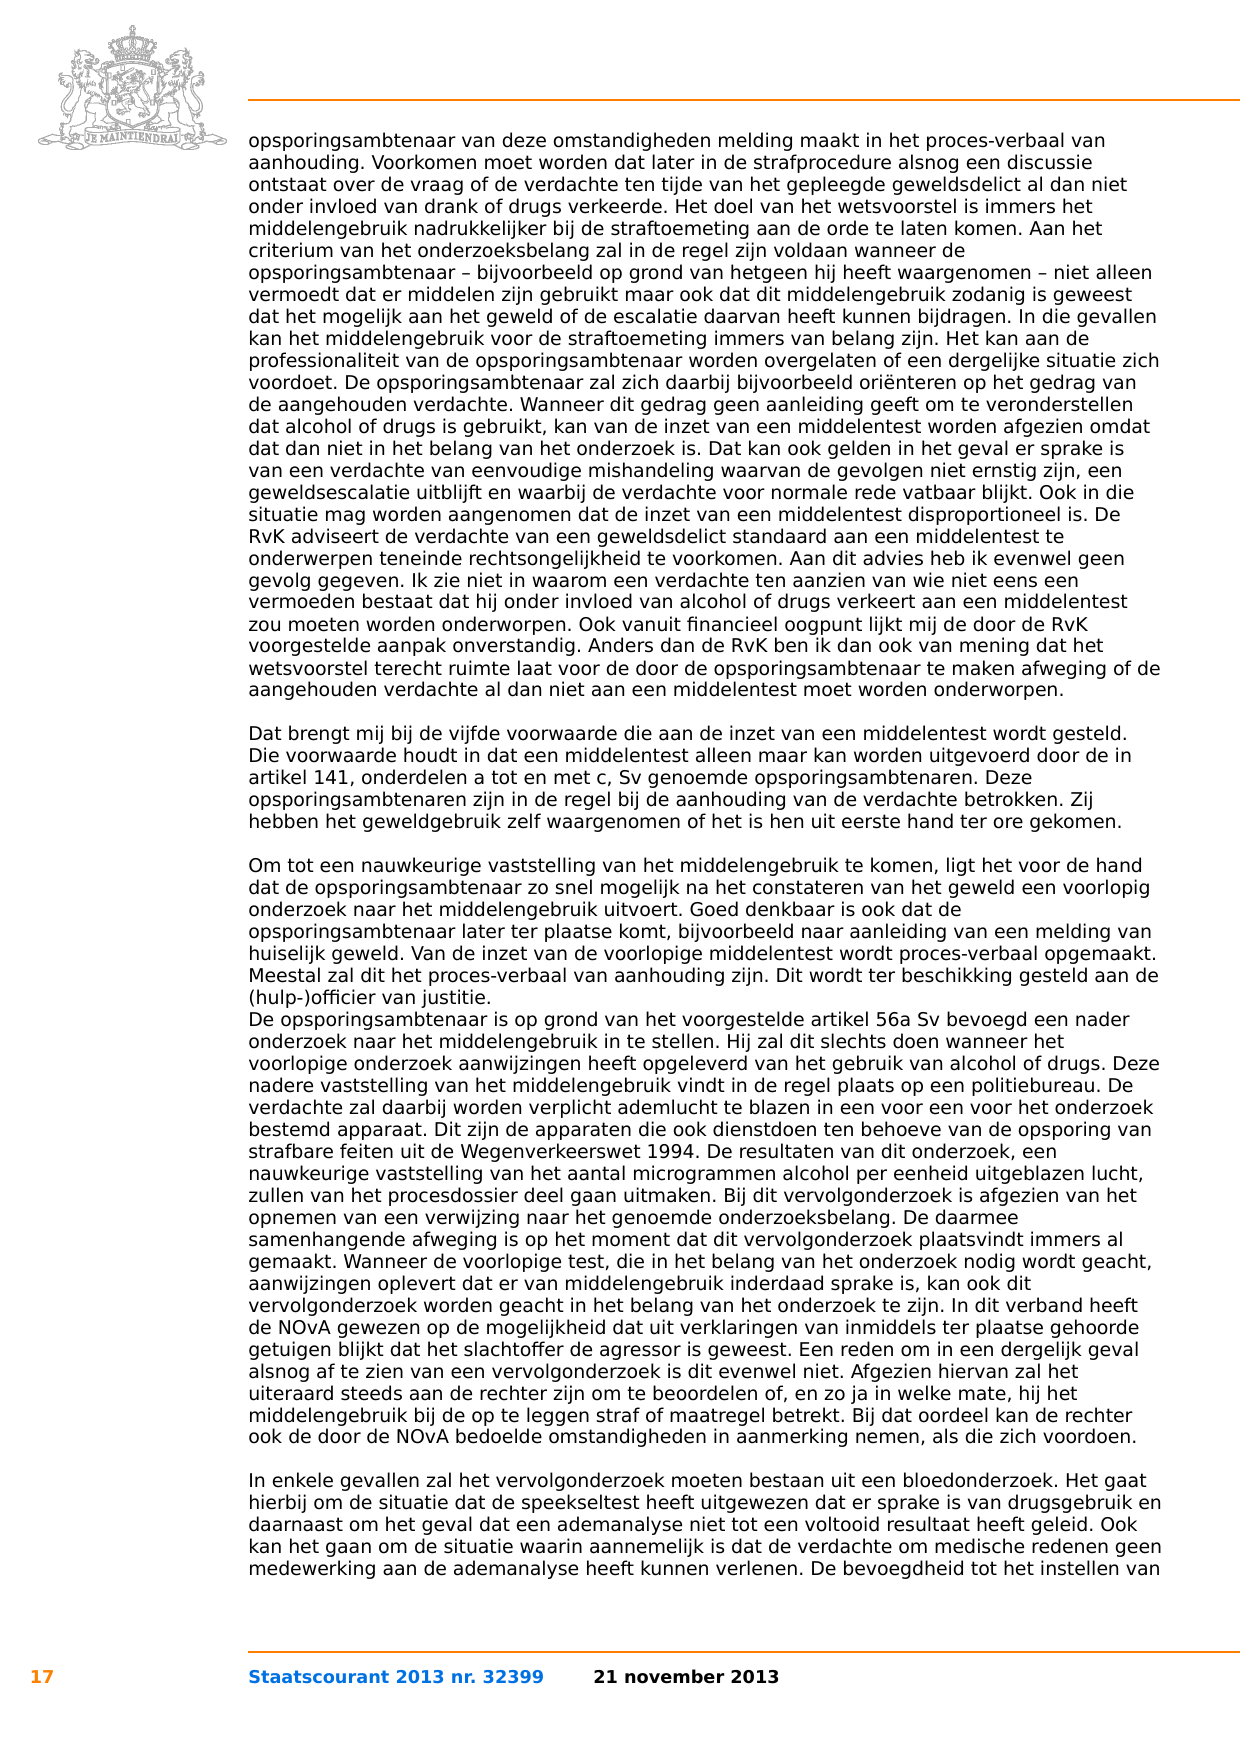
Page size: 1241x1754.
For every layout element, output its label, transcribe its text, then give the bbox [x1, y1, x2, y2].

text opsporingsambtenaar van deze omstandigheden melding maakt in het proces-verbaal van aanhouding. Voorkomen moet worden dat later in de strafprocedure alsnog een discussie ontstaat over de vraag of de verdachte ten tijde van het gepleegde geweldsdelict al dan niet onder invloed van drank of drugs verkeerde. Het doel van het wetsvoorstel is immers het middelengebruik nadrukkelijker bij de straftoemeting aan de orde te laten komen. Aan het criterium van het onderzoeksbelang zal in de regel zijn voldaan wanneer de opsporingsambtenaar – bijvoorbeeld op grond van hetgeen hij heeft waargenomen – niet alleen vermoedt dat er middelen zijn gebruikt maar ook dat dit middelengebruik zodanig is geweest dat het mogelijk aan het geweld of de escalatie daarvan heeft kunnen bijdragen. In die gevallen kan het middelengebruik voor de straftoemeting immers van belang zijn. Het kan aan de professionaliteit van de opsporingsambtenaar worden overgelaten of een dergelijke situatie zich voordoet. De opsporingsambtenaar zal zich daarbij bijvoorbeeld oriënteren op het gedrag van de aangehouden verdachte. Wanneer dit gedrag geen aanleiding geeft om te veronderstellen dat alcohol of drugs is gebruikt, kan van de inzet van een middelentest worden afgezien omdat dat dan niet in het belang van het onderzoek is. Dat kan ook gelden in het geval er sprake is van een verdachte van eenvoudige mishandeling waarvan de gevolgen niet ernstig zijn, een geweldsescalatie uitblijft en waarbij de verdachte voor normale rede vatbaar blijkt. Ook in die situatie mag worden aangenomen dat de inzet van een middelentest disproportioneel is. De RvK adviseert de verdachte van een geweldsdelict standaard aan een middelentest te onderwerpen teneinde rechtsongelijkheid te voorkomen. Aan dit advies heb ik evenwel geen gevolg gegeven. Ik zie niet in waarom een verdachte ten aanzien van wie niet eens een vermoeden bestaat dat hij onder invloed van alcohol of drugs verkeert aan een middelentest zou moeten worden onderworpen. Ook vanuit financieel oogpunt lijkt mij de door de RvK voorgestelde aanpak onverstandig. Anders dan de RvK ben ik dan ook van mening dat het wetsvoorstel terecht ruimte laat voor de door de opsporingsambtenaar te maken afweging of de aangehouden verdachte al dan niet aan een middelentest moet worden onderworpen. [248, 130, 1163, 701]
text De opsporingsambtenaar is op grond van het voorgestelde artikel 56a Sv bevoegd een nader onderzoek naar het middelengebruik in te stellen. Hij zal dit slechts doen wanneer het voorlopige onderzoek aanwijzingen heeft opgeleverd van het gebruik van alcohol of drugs. Deze nadere vaststelling van het middelengebruik vindt in de regel plaats op een politiebureau. De verdachte zal daarbij worden verplicht ademlucht te blazen in een voor een voor het onderzoek bestemd apparaat. Dit zijn de apparaten die ook dienstdoen ten behoeve van de opsporing van strafbare feiten uit de Wegenverkeerswet 1994. De resultaten van dit onderzoek, een nauwkeurige vaststelling van het aantal microgrammen alcohol per eenheid uitgeblazen lucht, zullen van het procesdossier deel gaan uitmaken. Bij dit vervolgonderzoek is afgezien van het opnemen van een verwijzing naar het genoemde onderzoeksbelang. De daarmee samenhangende afweging is op het moment dat dit vervolgonderzoek plaatsvindt immers al gemaakt. Wanneer de voorlopige test, die in het belang van het onderzoek nodig wordt geacht, aanwijzingen oplevert dat er van middelengebruik inderdaad sprake is, kan ook dit vervolgonderzoek worden geacht in het belang van het onderzoek te zijn. In dit verband heeft de NOvA gewezen op de mogelijkheid dat uit verklaringen van inmiddels ter plaatse gehoorde getuigen blijkt dat het slachtoffer de agressor is geweest. Een reden om in een dergelijk geval alsnog af te zien van een vervolgonderzoek is dit evenwel niet. Afgezien hiervan zal het uiteraard steeds aan de rechter zijn om te beoordelen of, en zo ja in welke mate, hij het middelengebruik bij de op te leggen straf of maatregel betrekt. Bij dat oordeel kan de rechter ook de door de NOvA bedoelde omstandigheden in aanmerking nemen, als die zich voordoen. [248, 1009, 1163, 1448]
text Dat brengt mij bij de vijfde voorwaarde die aan de inzet van een middelentest wordt gesteld. Die voorwaarde houdt in dat een middelentest alleen maar kan worden uitgevoerd door de in artikel 141, onderdelen a tot en met c, Sv genoemde opsporingsambtenaren. Deze opsporingsambtenaren zijn in de regel bij de aanhouding van de verdachte betrokken. Zij hebben het geweldgebruik zelf waargenomen of het is hen uit eerste hand ter ore gekomen. [248, 723, 1163, 833]
picture [38, 25, 227, 150]
text Om tot een nauwkeurige vaststelling van het middelengebruik te komen, ligt het voor de hand dat de opsporingsambtenaar zo snel mogelijk na het constateren van het geweld een voorlopig onderzoek naar het middelengebruik uitvoert. Goed denkbaar is ook dat de opsporingsambtenaar later ter plaatse komt, bijvoorbeeld naar aanleiding van een melding van huiselijk geweld. Van de inzet van de voorlopige middelentest wordt proces-verbaal opgemaakt. Meestal zal dit het proces-verbaal van aanhouding zijn. Dit wordt ter beschikking gesteld aan de (hulp-)officier van justitie. [248, 855, 1163, 1009]
text In enkele gevallen zal het vervolgonderzoek moeten bestaan uit een bloedonderzoek. Het gaat hierbij om de situatie dat de speekseltest heeft uitgewezen dat er sprake is van drugsgebruik en daarnaast om het geval dat een ademanalyse niet tot een voltooid resultaat heeft geleid. Ook kan het gaan om de situatie waarin aannemelijk is dat de verdachte om medische redenen geen medewerking aan de ademanalyse heeft kunnen verlenen. De bevoegdheid tot het instellen van [248, 1470, 1163, 1580]
